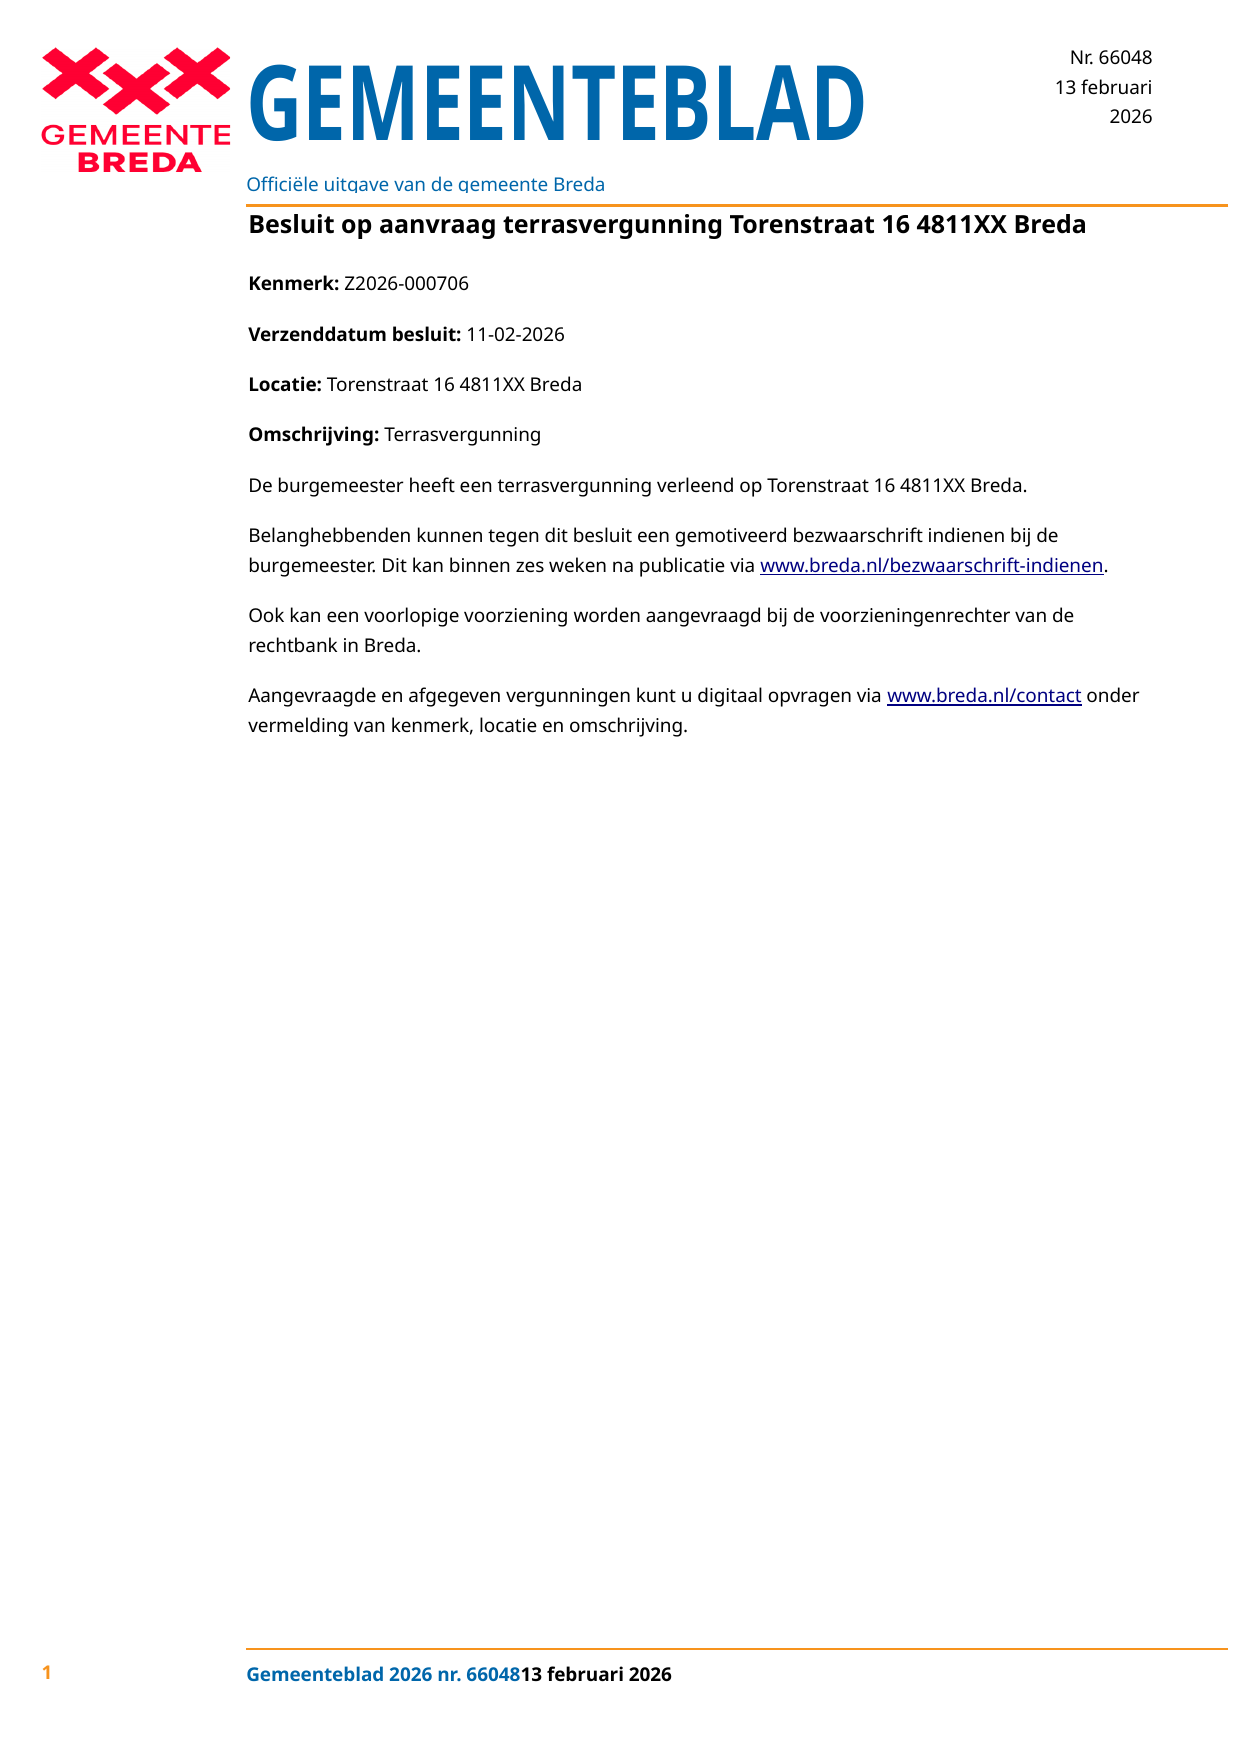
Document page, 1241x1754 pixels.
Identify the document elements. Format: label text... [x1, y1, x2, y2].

text Locatie: Torenstraat 16 4811XX Breda [248, 371, 1152, 397]
text Besluit op aanvraag terrasvergunning Torenstraat 16 4811XX Breda [248, 207, 1152, 241]
text Ook kan een voorlopige voorziening worden aangevraagd bij de voorzieningenrechter van de rechtbank in Breda. [248, 602, 1152, 658]
picture [41, 47, 231, 172]
text Verzenddatum besluit: 11-02-2026 [248, 321, 1152, 346]
text De burgemeester heeft een terrasvergunning verleend op Torenstraat 16 4811XX Breda. [248, 472, 1152, 498]
text Aangevraagde en afgegeven vergunningen kunt u digitaal opvragen via www.breda.nl/contact onder vermelding van kenmerk, locatie en omschrijving. [248, 682, 1152, 738]
text Kenmerk: Z2026-000706 [248, 270, 1152, 296]
text Belanghebbenden kunnen tegen dit besluit een gemotiveerd bezwaarschrift indienen bij de burgemeester. Dit kan binnen zes weken na publicatie via www.breda.nl/bezwaarschrift-indienen. [248, 522, 1152, 578]
text Omschrijving: Terrasvergunning [248, 422, 1152, 447]
